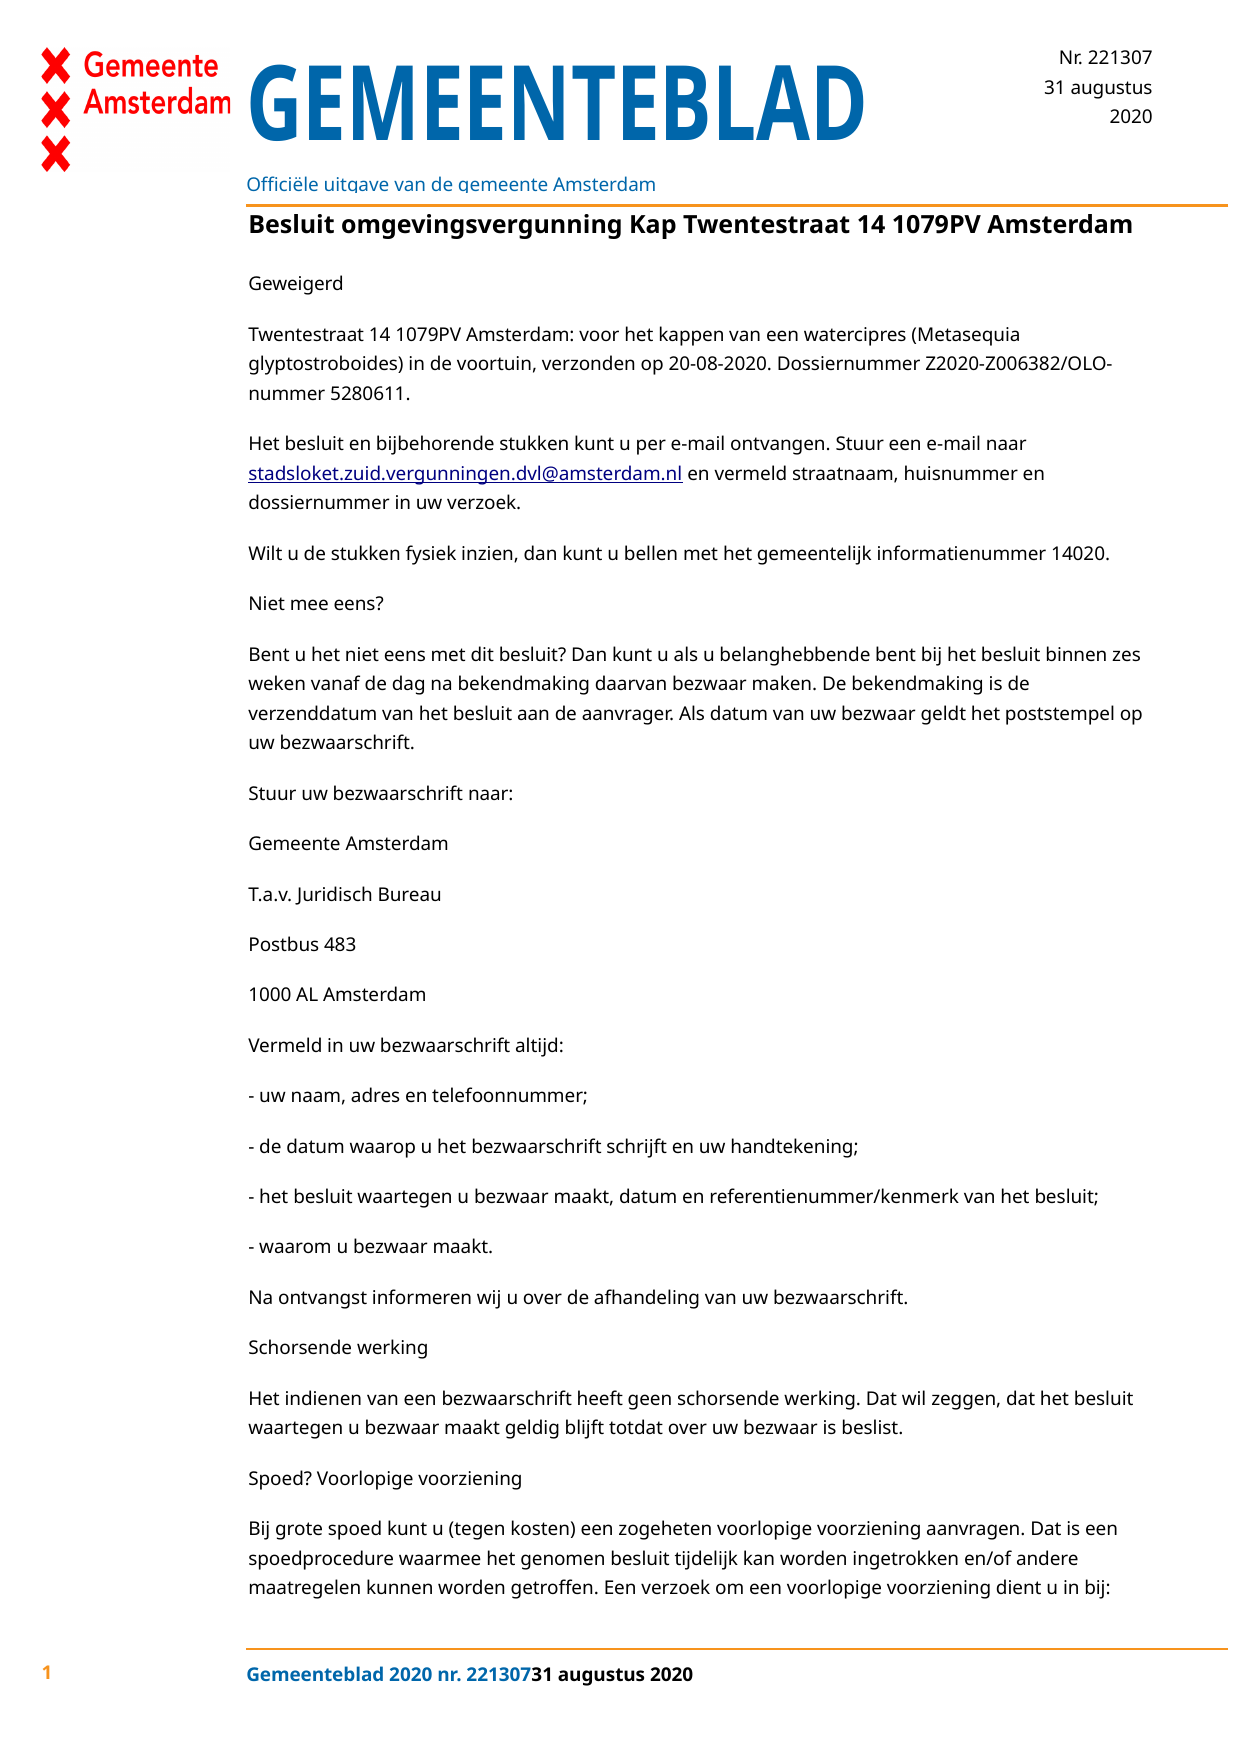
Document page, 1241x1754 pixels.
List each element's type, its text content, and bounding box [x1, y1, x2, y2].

text Geweigerd [248, 270, 1152, 296]
text Bij grote spoed kunt u (tegen kosten) een zogeheten voorlopige voorziening aanvragen. Dat is een spoedprocedure waarmee het genomen besluit tijdelijk kan worden ingetrokken en/of andere maatregelen kunnen worden getroffen. Een verzoek om een voorlopige voorziening dient u in bij: [248, 1515, 1152, 1600]
text Besluit omgevingsvergunning Kap Twentestraat 14 1079PV Amsterdam [248, 207, 1152, 241]
text Gemeente Amsterdam [248, 830, 1152, 856]
text Twentestraat 14 1079PV Amsterdam: voor het kappen van een watercipres (Metasequia glyptostroboides) in de voortuin, verzonden op 20-08-2020. Dossiernummer Z2020-Z006382/OLO-nummer 5280611. [248, 321, 1152, 406]
text Wilt u de stukken fysiek inzien, dan kunt u bellen met het gemeentelijk informatienummer 14020. [248, 540, 1152, 566]
text Het indienen van een bezwaarschrift heeft geen schorsende werking. Dat wil zeggen, dat het besluit waartegen u bezwaar maakt geldig blijft totdat over uw bezwaar is beslist. [248, 1385, 1152, 1440]
text Spoed? Voorlopige voorziening [248, 1465, 1152, 1491]
text Postbus 483 [248, 931, 1152, 957]
text Niet mee eens? [248, 590, 1152, 616]
text - waarom u bezwaar maakt. [248, 1234, 1152, 1259]
text - de datum waarop u het bezwaarschrift schrijft en uw handtekening; [248, 1133, 1152, 1158]
text Het besluit en bijbehorende stukken kunt u per e-mail ontvangen. Stuur een e-mail naar stadsloket.zuid.vergunningen.dvl@amsterdam.nl en vermeld straatnaam, huisnummer en dossiernummer in uw verzoek. [248, 430, 1152, 515]
text Na ontvangst informeren wij u over de afhandeling van uw bezwaarschrift. [248, 1284, 1152, 1310]
text - uw naam, adres en telefoonnummer; [248, 1082, 1152, 1108]
text T.a.v. Juridisch Bureau [248, 881, 1152, 906]
text Stuur uw bezwaarschrift naar: [248, 780, 1152, 806]
text Schorsende werking [248, 1334, 1152, 1360]
text Bent u het niet eens met dit besluit? Dan kunt u als u belanghebbende bent bij het besluit binnen zes weken vanaf de dag na bekendmaking daarvan bezwaar maken. De bekendmaking is de verzenddatum van het besluit aan de aanvrager. Als datum van uw bezwaar geldt het poststempel op uw bezwaarschrift. [248, 641, 1152, 755]
text - het besluit waartegen u bezwaar maakt, datum en referentienummer/kenmerk van het besluit; [248, 1183, 1152, 1209]
picture [41, 47, 231, 172]
text Vermeld in uw bezwaarschrift altijd: [248, 1032, 1152, 1058]
text 1000 AL Amsterdam [248, 982, 1152, 1007]
